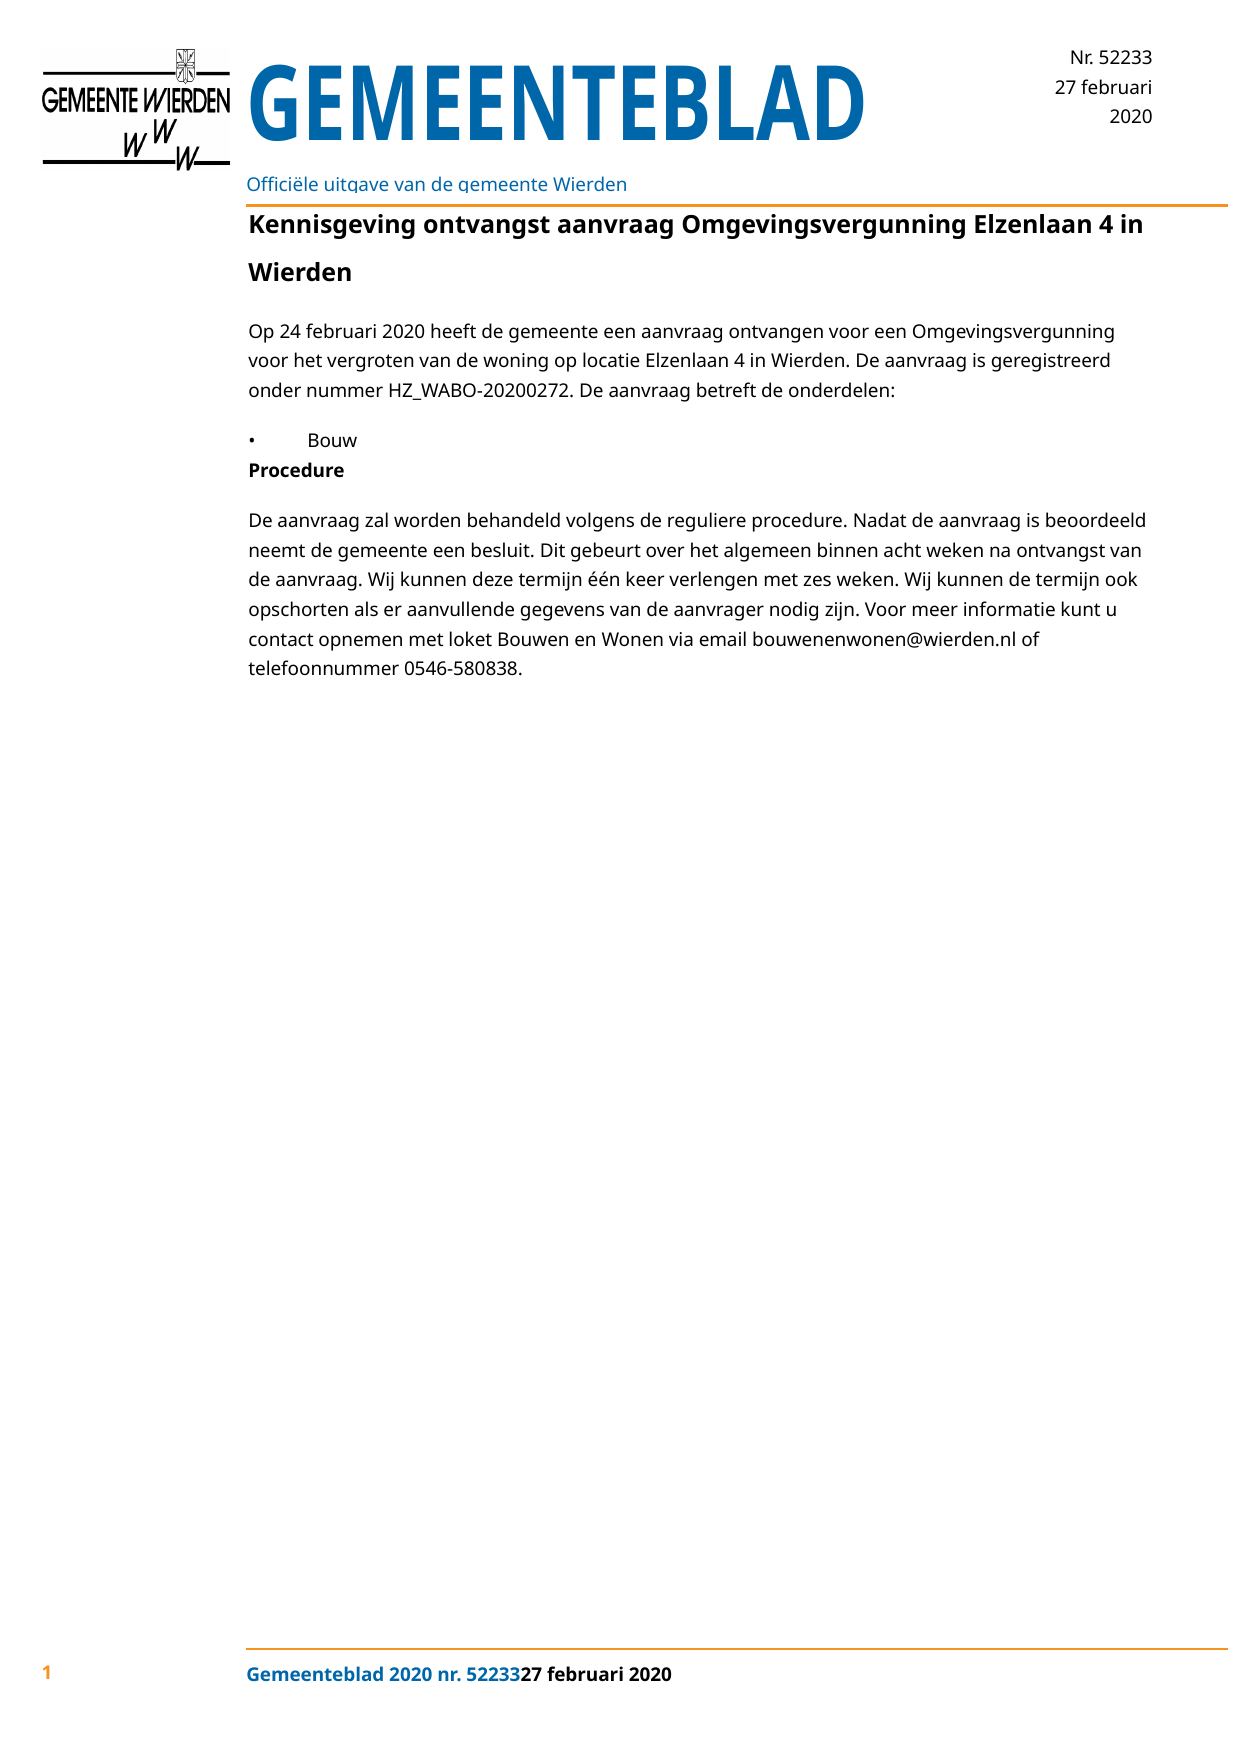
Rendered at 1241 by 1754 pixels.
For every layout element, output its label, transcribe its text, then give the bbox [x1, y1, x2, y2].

text Procedure [248, 457, 1152, 483]
text De aanvraag zal worden behandeld volgens de reguliere procedure. Nadat de aanvraag is beoordeeld neemt de gemeente een besluit. Dit gebeurt over het algemeen binnen acht weken na ontvangst van de aanvraag. Wij kunnen deze termijn één keer verlengen met zes weken. Wij kunnen de termijn ook opschorten als er aanvullende gegevens van de aanvrager nodig zijn. Voor meer informatie kunt u contact opnemen met loket Bouwen en Wonen via email bouwenenwonen@wierden.nl of telefoonnummer 0546-580838. [248, 507, 1152, 681]
picture [41, 47, 231, 172]
text Op 24 februari 2020 heeft de gemeente een aanvraag ontvangen voor een Omgevingsvergunning voor het vergroten van de woning op locatie Elzenlaan 4 in Wierden. De aanvraag is geregistreerd onder nummer HZ_WABO-20200272. De aanvraag betreft de onderdelen: [248, 318, 1152, 403]
list Bouw [248, 427, 1152, 453]
text Kennisgeving ontvangst aanvraag Omgevingsvergunning Elzenlaan 4 in Wierden [248, 207, 1152, 288]
